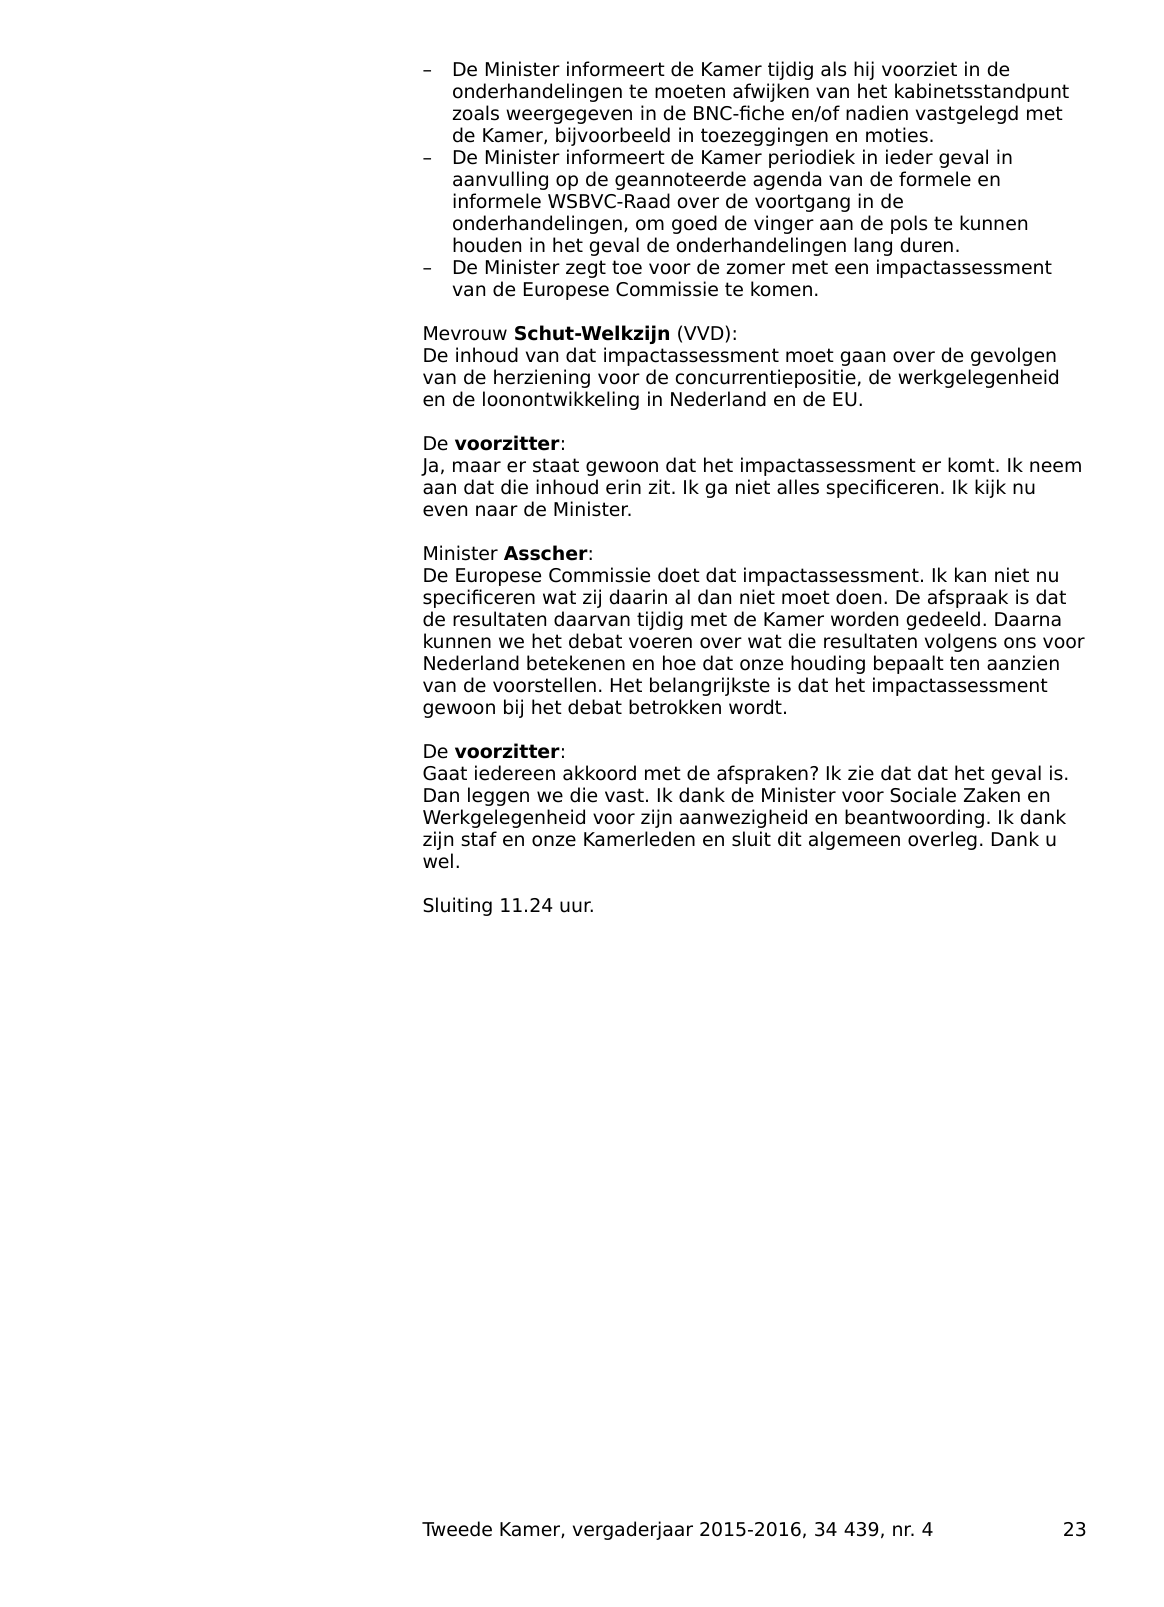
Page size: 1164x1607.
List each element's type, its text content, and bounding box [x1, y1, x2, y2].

text De voorzitter: [422, 741, 1087, 763]
text De Europese Commissie doet dat impactassessment. Ik kan niet nu specificeren wat zij daarin al dan niet moet doen. De afspraak is dat de resultaten daarvan tijdig met de Kamer worden gedeeld. Daarna kunnen we het debat voeren over wat die resultaten volgens ons voor Nederland betekenen en hoe dat onze houding bepaalt ten aanzien van de voorstellen. Het belangrijkste is dat het impactassessment gewoon bij het debat betrokken wordt. [422, 565, 1087, 719]
text – De Minister informeert de Kamer periodiek in ieder geval in aanvulling op de geannoteerde agenda van de formele en informele WSBVC-Raad over de voortgang in de onderhandelingen, om goed de vinger aan de pols te kunnen houden in het geval de onderhandelingen lang duren. [422, 147, 1087, 257]
text Sluiting 11.24 uur. [422, 895, 1087, 917]
text – De Minister informeert de Kamer tijdig als hij voorziet in de onderhandelingen te moeten afwijken van het kabinetsstandpunt zoals weergegeven in de BNC-fiche en/of nadien vastgelegd met de Kamer, bijvoorbeeld in toezeggingen en moties. [422, 59, 1087, 147]
text Minister Asscher: [422, 543, 1087, 565]
text – De Minister zegt toe voor de zomer met een impactassessment van de Europese Commissie te komen. [422, 257, 1087, 301]
text Gaat iedereen akkoord met de afspraken? Ik zie dat dat het geval is. Dan leggen we die vast. Ik dank de Minister voor Sociale Zaken en Werkgelegenheid voor zijn aanwezigheid en beantwoording. Ik dank zijn staf en onze Kamerleden en sluit dit algemeen overleg. Dank u wel. [422, 763, 1087, 873]
text De inhoud van dat impactassessment moet gaan over de gevolgen van de herziening voor de concurrentiepositie, de werkgelegenheid en de loonontwikkeling in Nederland en de EU. [422, 345, 1087, 411]
text De voorzitter: [422, 433, 1087, 455]
text Ja, maar er staat gewoon dat het impactassessment er komt. Ik neem aan dat die inhoud erin zit. Ik ga niet alles specificeren. Ik kijk nu even naar de Minister. [422, 455, 1087, 521]
text Mevrouw Schut-Welkzijn (VVD): [422, 323, 1087, 345]
